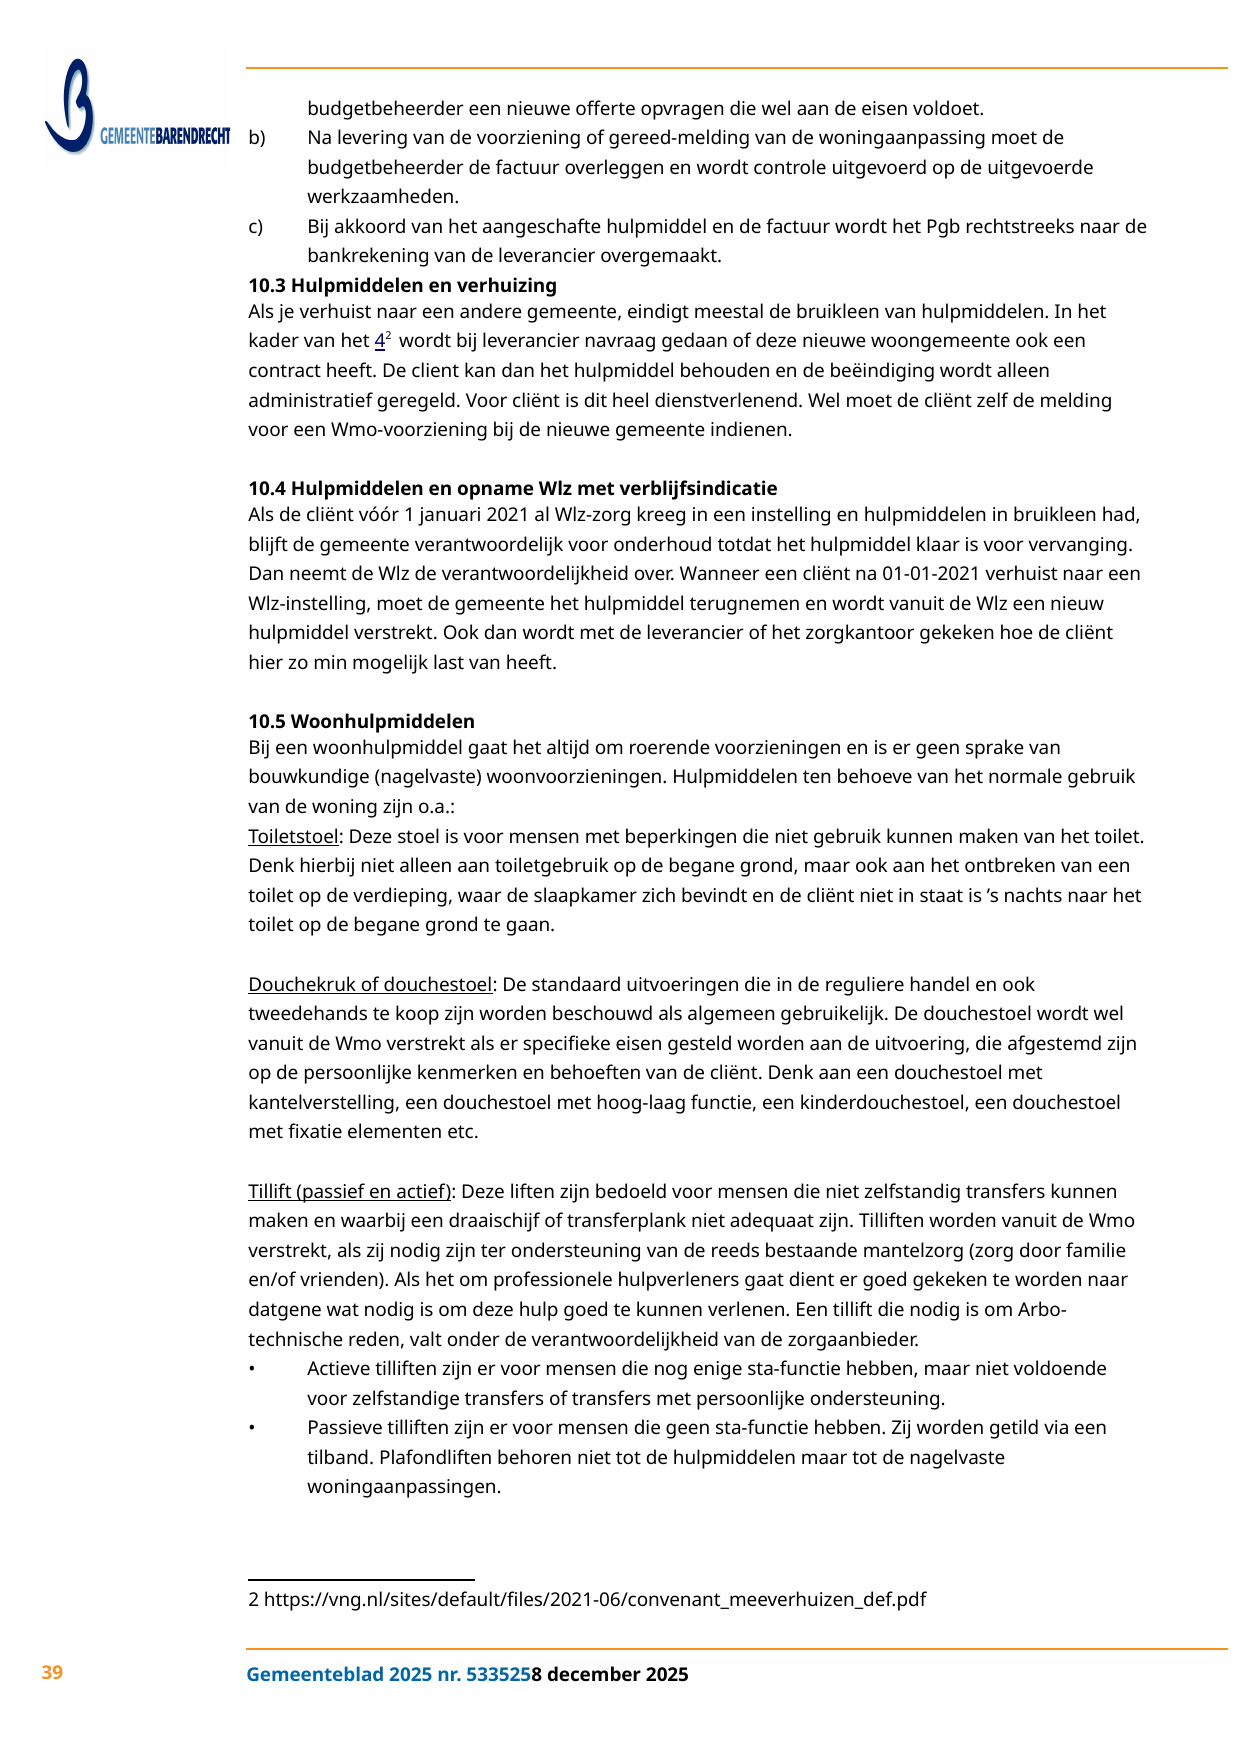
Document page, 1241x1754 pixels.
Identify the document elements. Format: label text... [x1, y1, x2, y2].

text https://vng.nl/sites/default/files/2021-06/convenant_meeverhuizen_def.pdf [248, 1586, 1152, 1612]
text Denk hierbij niet alleen aan toiletgebruik op de begane grond, maar ook aan het ontbreken van een toilet op de verdieping, waar de slaapkamer zich bevindt en de cliënt niet in staat is ’s nachts naar het toilet op de begane grond te gaan. [248, 852, 1152, 937]
text Bij een woonhulpmiddel gaat het altijd om roerende voorzieningen en is er geen sprake van bouwkundige (nagelvaste) woonvoorzieningen. Hulpmiddelen ten behoeve van het normale gebruik van de woning zijn o.a.: [248, 734, 1152, 819]
picture [41, 47, 231, 172]
list Passieve tilliften zijn er voor mensen die geen sta-functie hebben. Zij worden getild via een tilband. Plafondliften behoren niet tot de hulpmiddelen maar tot de nagelvaste woningaanpassingen. [248, 1414, 1152, 1499]
list Bij akkoord van het aangeschafte hulpmiddel en de factuur wordt het Pgb rechtstreeks naar de bankrekening van de leverancier overgemaakt. [248, 213, 1152, 268]
list budgetbeheerder een nieuwe offerte opvragen die wel aan de eisen voldoet. [248, 95, 1152, 121]
list Actieve tilliften zijn er voor mensen die nog enige sta-functie hebben, maar niet voldoende voor zelfstandige transfers of transfers met persoonlijke ondersteuning. [248, 1355, 1152, 1411]
text 10.5 Woonhulpmiddelen [248, 708, 1152, 734]
text Als je verhuist naar een andere gemeente, eindigt meestal de bruikleen van hulpmiddelen. In het kader van het 4 wordt bij leverancier navraag gedaan of deze nieuwe woongemeente ook een contract heeft. De client kan dan het hulpmiddel behouden en de beëindiging wordt alleen administratief geregeld. Voor cliënt is dit heel dienstverlenend. Wel moet de cliënt zelf de melding voor een Wmo-voorziening bij de nieuwe gemeente indienen. [248, 298, 1152, 442]
text Als de cliënt vóór 1 januari 2021 al Wlz-zorg kreeg in een instelling en hulpmiddelen in bruikleen had, blijft de gemeente verantwoordelijk voor onderhoud totdat het hulpmiddel klaar is voor vervanging. Dan neemt de Wlz de verantwoordelijkheid over. Wanneer een cliënt na 01-01-2021 verhuist naar een Wlz-instelling, moet de gemeente het hulpmiddel terugnemen en wordt vanuit de Wlz een nieuw hulpmiddel verstrekt. Ook dan wordt met de leverancier of het zorgkantoor gekeken hoe de cliënt hier zo min mogelijk last van heeft. [248, 501, 1152, 675]
text 10.3 Hulpmiddelen en verhuizing [248, 272, 1152, 298]
list Na levering van de voorziening of gereed-melding van de woningaanpassing moet de budgetbeheerder de factuur overleggen en wordt controle uitgevoerd op de uitgevoerde werkzaamheden. [248, 124, 1152, 209]
text 10.4 Hulpmiddelen en opname Wlz met verblijfsindicatie [248, 476, 1152, 501]
text Douchekruk of douchestoel: De standaard uitvoeringen die in de reguliere handel en ook tweedehands te koop zijn worden beschouwd als algemeen gebruikelijk. De douchestoel wordt wel vanuit de Wmo verstrekt als er specifieke eisen gesteld worden aan de uitvoering, die afgestemd zijn op de persoonlijke kenmerken en behoeften van de cliënt. Denk aan een douchestoel met kantelverstelling, een douchestoel met hoog-laag functie, een kinderdouchestoel, een douchestoel met fixatie elementen etc. [248, 971, 1152, 1144]
text Toiletstoel: Deze stoel is voor mensen met beperkingen die niet gebruik kunnen maken van het toilet. [248, 823, 1152, 848]
text Tillift (passief en actief): Deze liften zijn bedoeld voor mensen die niet zelfstandig transfers kunnen maken en waarbij een draaischijf of transferplank niet adequaat zijn. Tilliften worden vanuit de Wmo verstrekt, als zij nodig zijn ter ondersteuning van de reeds bestaande mantelzorg (zorg door familie en/of vrienden). Als het om professionele hulpverleners gaat dient er goed gekeken te worden naar datgene wat nodig is om deze hulp goed te kunnen verlenen. Een tillift die nodig is om Arbo-technische reden, valt onder de verantwoordelijkheid van de zorgaanbieder. [248, 1178, 1152, 1351]
